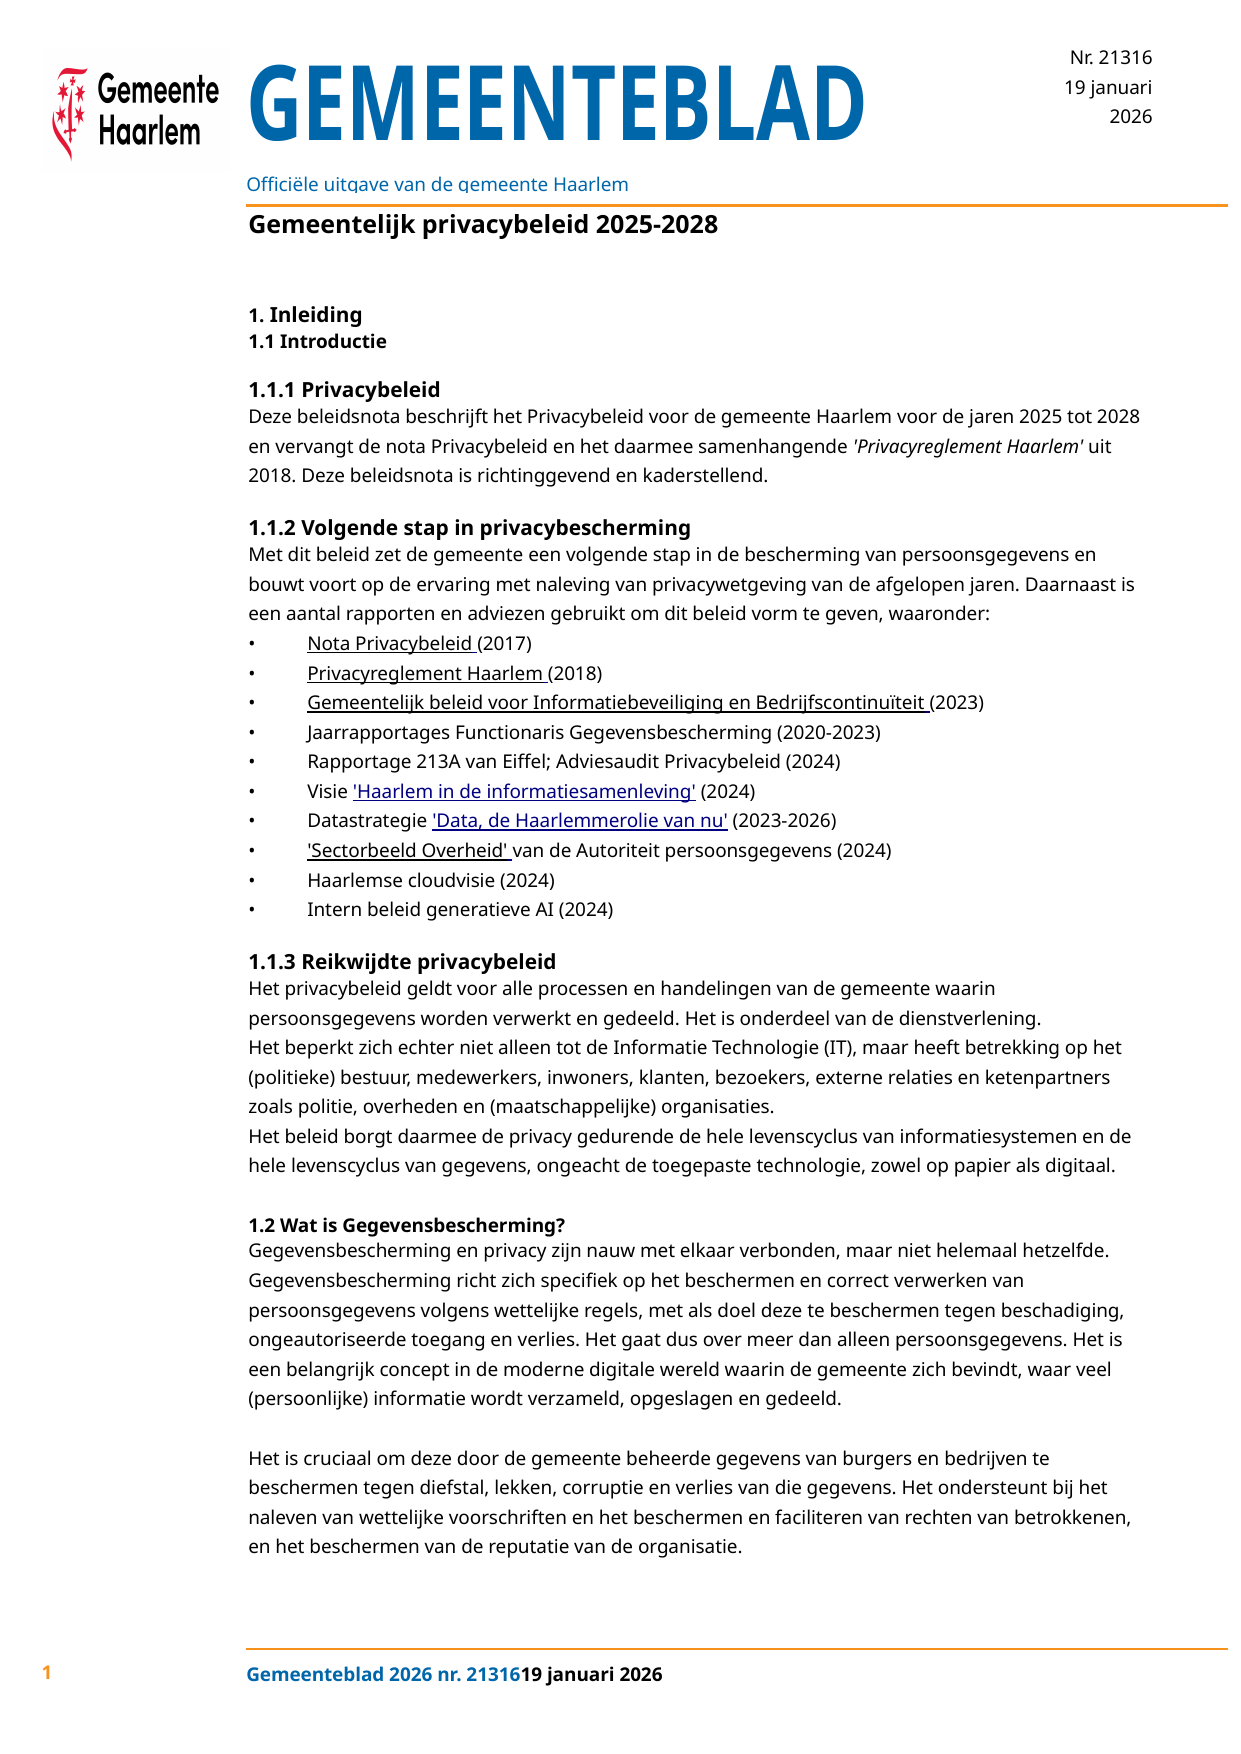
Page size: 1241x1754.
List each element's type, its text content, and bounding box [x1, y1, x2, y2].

list Intern beleid generatieve AI (2024) [248, 896, 1152, 922]
list Jaarrapportages Functionaris Gegevensbescherming (2020-2023) [248, 719, 1152, 744]
text Gemeentelijk privacybeleid 2025-2028 [248, 207, 1152, 241]
text Het privacybeleid geldt voor alle processen en handelingen van de gemeente waarin persoonsgegevens worden verwerkt en gedeeld. Het is onderdeel van de dienstverlening. [248, 975, 1152, 1031]
list Nota Privacybeleid (2017) [248, 630, 1152, 656]
text 1. Inleiding [248, 300, 1152, 328]
text 1.1.1 Privacybeleid [248, 375, 1152, 403]
text 1.1.2 Volgende stap in privacybescherming [248, 513, 1152, 541]
list Haarlemse cloudvisie (2024) [248, 867, 1152, 892]
text Gegevensbescherming en privacy zijn nauw met elkaar verbonden, maar niet helemaal hetzelfde. Gegevensbescherming richt zich specifiek op het beschermen en correct verwerken van persoonsgegevens volgens wettelijke regels, met als doel deze te beschermen tegen beschadiging, ongeautoriseerde toegang en verlies. Het gaat dus over meer dan alleen persoonsgegevens. Het is een belangrijk concept in de moderne digitale wereld waarin de gemeente zich bevindt, waar veel (persoonlijke) informatie wordt verzameld, opgeslagen en gedeeld. [248, 1238, 1152, 1411]
list Visie 'Haarlem in de informatiesamenleving' (2024) [248, 778, 1152, 804]
picture [41, 47, 231, 172]
text 1.2 Wat is Gegevensbescherming? [248, 1212, 1152, 1238]
text Deze beleidsnota beschrijft het Privacybeleid voor de gemeente Haarlem voor de jaren 2025 tot 2028 en vervangt de nota Privacybeleid en het daarmee samenhangende 'Privacyreglement Haarlem' uit 2018. Deze beleidsnota is richtinggevend en kaderstellend. [248, 403, 1152, 488]
text Met dit beleid zet de gemeente een volgende stap in de bescherming van persoonsgegevens en bouwt voort op de ervaring met naleving van privacywetgeving van de afgelopen jaren. Daarnaast is een aantal rapporten en adviezen gebruikt om dit beleid vorm te geven, waaronder: [248, 541, 1152, 626]
text Het is cruciaal om deze door de gemeente beheerde gegevens van burgers en bedrijven te beschermen tegen diefstal, lekken, corruptie en verlies van die gegevens. Het ondersteunt bij het naleven van wettelijke voorschriften en het beschermen en faciliteren van rechten van betrokkenen, en het beschermen van de reputatie van de organisatie. [248, 1445, 1152, 1559]
list Privacyreglement Haarlem (2018) [248, 660, 1152, 685]
list Gemeentelijk beleid voor Informatiebeveiliging en Bedrijfscontinuïteit (2023) [248, 689, 1152, 715]
list Rapportage 213A van Eiffel; Adviesaudit Privacybeleid (2024) [248, 748, 1152, 774]
text 1.1 Introductie [248, 328, 1152, 354]
text Het beperkt zich echter niet alleen tot de Informatie Technologie (IT), maar heeft betrekking op het (politieke) bestuur, medewerkers, inwoners, klanten, bezoekers, externe relaties en ketenpartners zoals politie, overheden en (maatschappelijke) organisaties. [248, 1034, 1152, 1119]
text Het beleid borgt daarmee de privacy gedurende de hele levenscyclus van informatiesystemen en de hele levenscyclus van gegevens, ongeacht de toegepaste technologie, zowel op papier als digitaal. [248, 1123, 1152, 1178]
text 1.1.3 Reikwijdte privacybeleid [248, 947, 1152, 975]
list Datastrategie 'Data, de Haarlemmerolie van nu' (2023-2026) [248, 808, 1152, 833]
list 'Sectorbeeld Overheid' van de Autoriteit persoonsgegevens (2024) [248, 837, 1152, 863]
